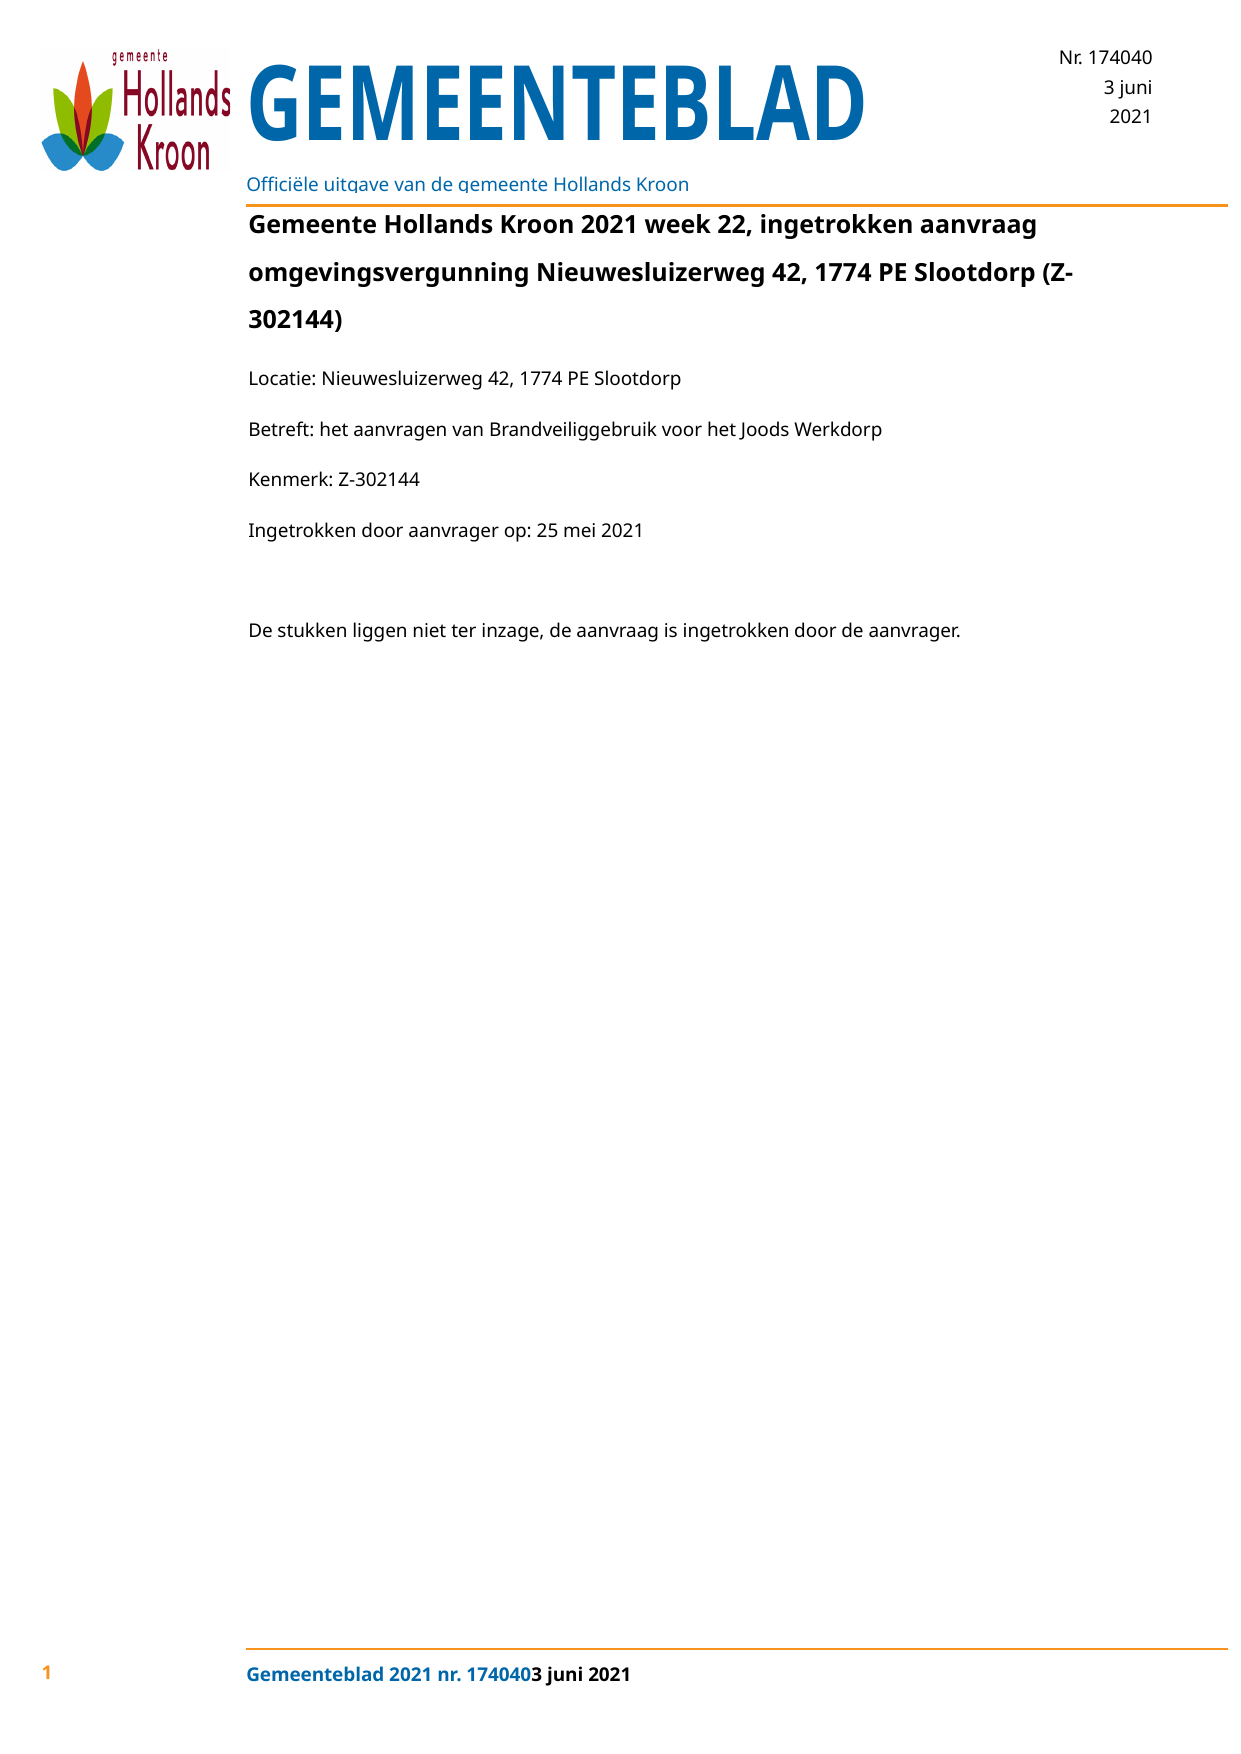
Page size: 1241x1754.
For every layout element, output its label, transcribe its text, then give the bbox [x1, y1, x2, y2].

text Ingetrokken door aanvrager op: 25 mei 2021 [248, 517, 1152, 542]
text Betreft: het aanvragen van Brandveiliggebruik voor het Joods Werkdorp [248, 416, 1152, 442]
text De stukken liggen niet ter inzage, de aanvraag is ingetrokken door de aanvrager. [248, 618, 1152, 643]
text Gemeente Hollands Kroon 2021 week 22, ingetrokken aanvraag omgevingsvergunning Nieuwesluizerweg 42, 1774 PE Slootdorp (Z-302144) [248, 207, 1152, 336]
picture [41, 47, 231, 172]
text Locatie: Nieuwesluizerweg 42, 1774 PE Slootdorp [248, 366, 1152, 391]
text Kenmerk: Z-302144 [248, 466, 1152, 492]
